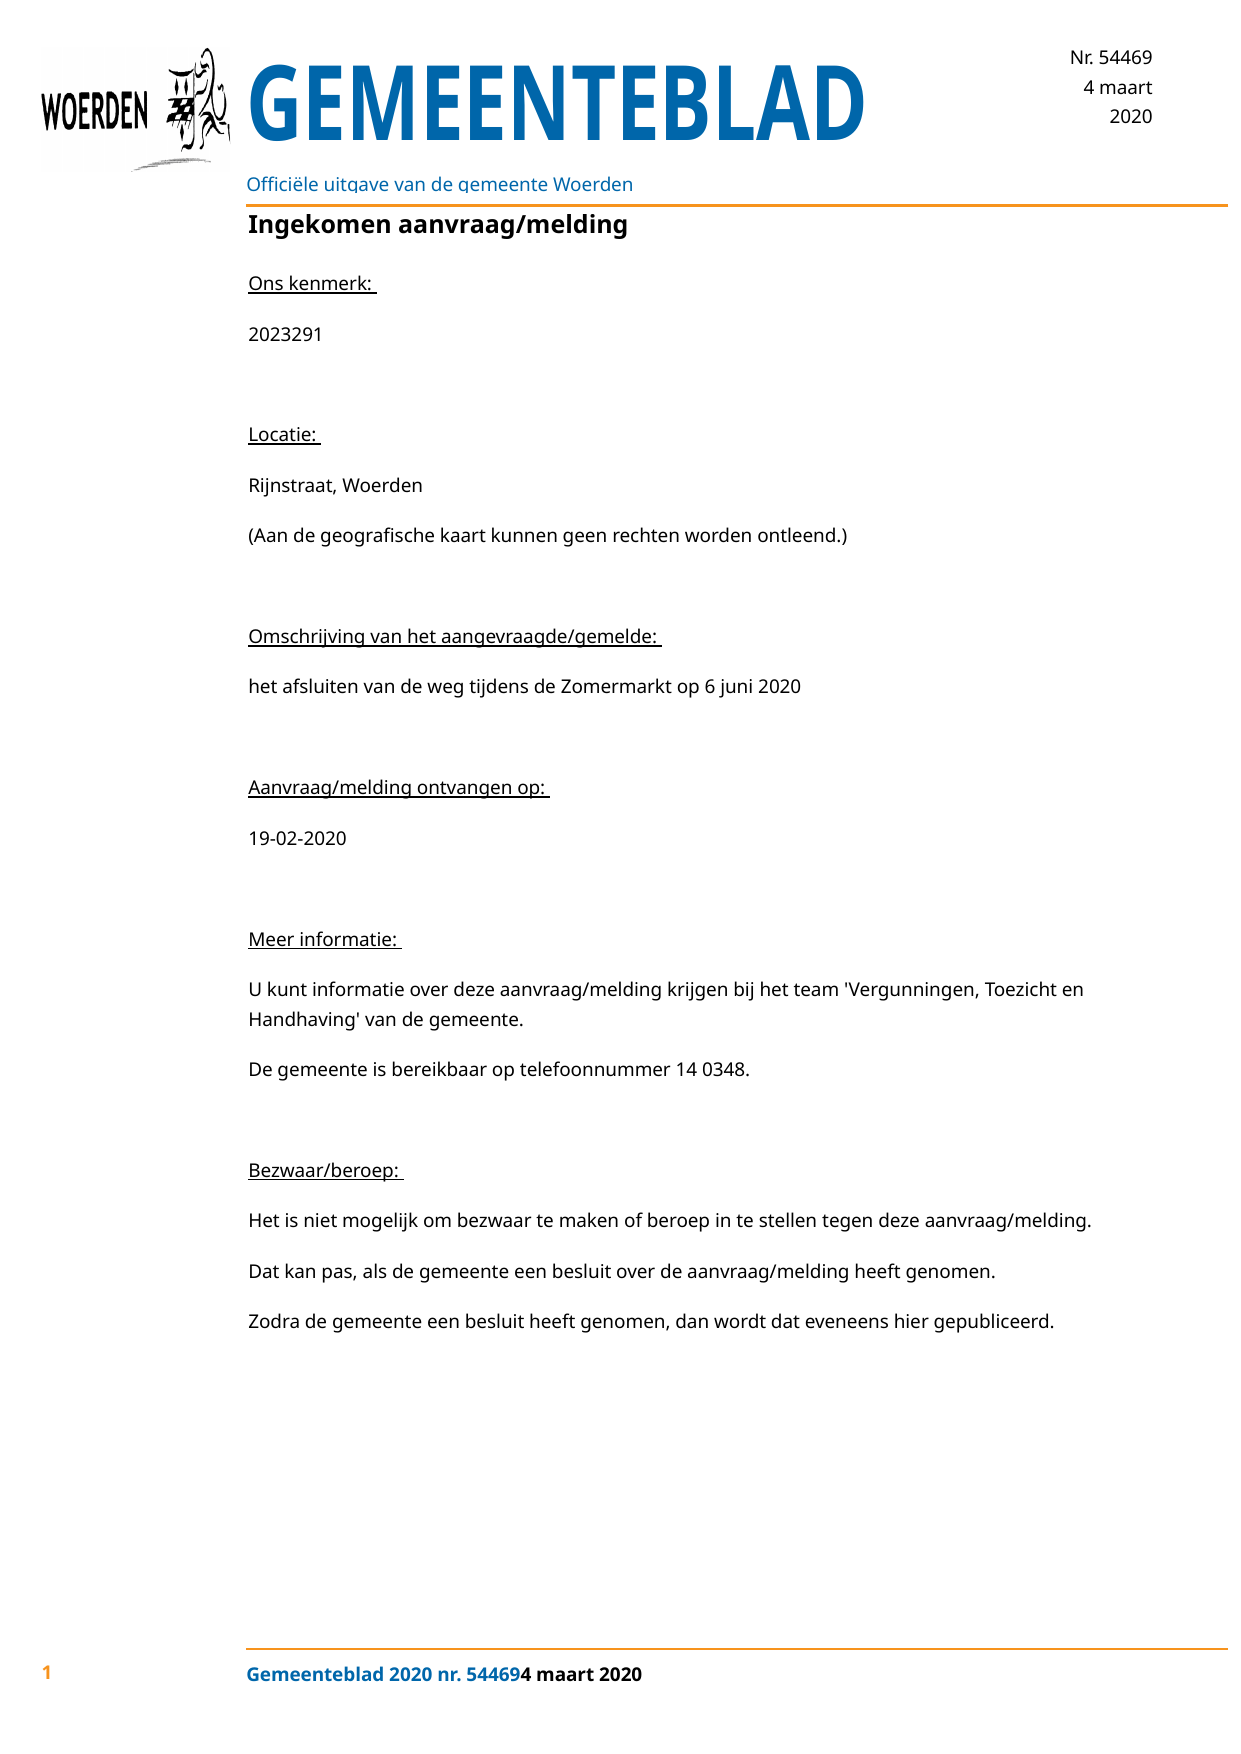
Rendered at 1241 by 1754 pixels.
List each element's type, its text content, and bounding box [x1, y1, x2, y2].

text Bezwaar/beroep: [248, 1157, 1152, 1183]
text 2023291 [248, 321, 1152, 346]
text Omschrijving van het aangevraagde/gemelde: [248, 623, 1152, 649]
text het afsluiten van de weg tijdens de Zomermarkt op 6 juni 2020 [248, 674, 1152, 699]
text 19-02-2020 [248, 825, 1152, 851]
text Het is niet mogelijk om bezwaar te maken of beroep in te stellen tegen deze aanvraag/melding. [248, 1207, 1152, 1233]
text Aanvraag/melding ontvangen op: [248, 774, 1152, 800]
text Dat kan pas, als de gemeente een besluit over de aanvraag/melding heeft genomen. [248, 1258, 1152, 1283]
text Locatie: [248, 422, 1152, 447]
text Meer informatie: [248, 926, 1152, 951]
text Rijnstraat, Woerden [248, 472, 1152, 498]
text Ons kenmerk: [248, 270, 1152, 296]
text U kunt informatie over deze aanvraag/melding krijgen bij het team 'Vergunningen, Toezicht en Handhaving' van de gemeente. [248, 976, 1152, 1031]
picture [41, 47, 231, 172]
text Zodra de gemeente een besluit heeft genomen, dan wordt dat eveneens hier gepubliceerd. [248, 1308, 1152, 1334]
text (Aan de geografische kaart kunnen geen rechten worden ontleend.) [248, 522, 1152, 548]
text Ingekomen aanvraag/melding [248, 207, 1152, 241]
text De gemeente is bereikbaar op telefoonnummer 14 0348. [248, 1056, 1152, 1082]
